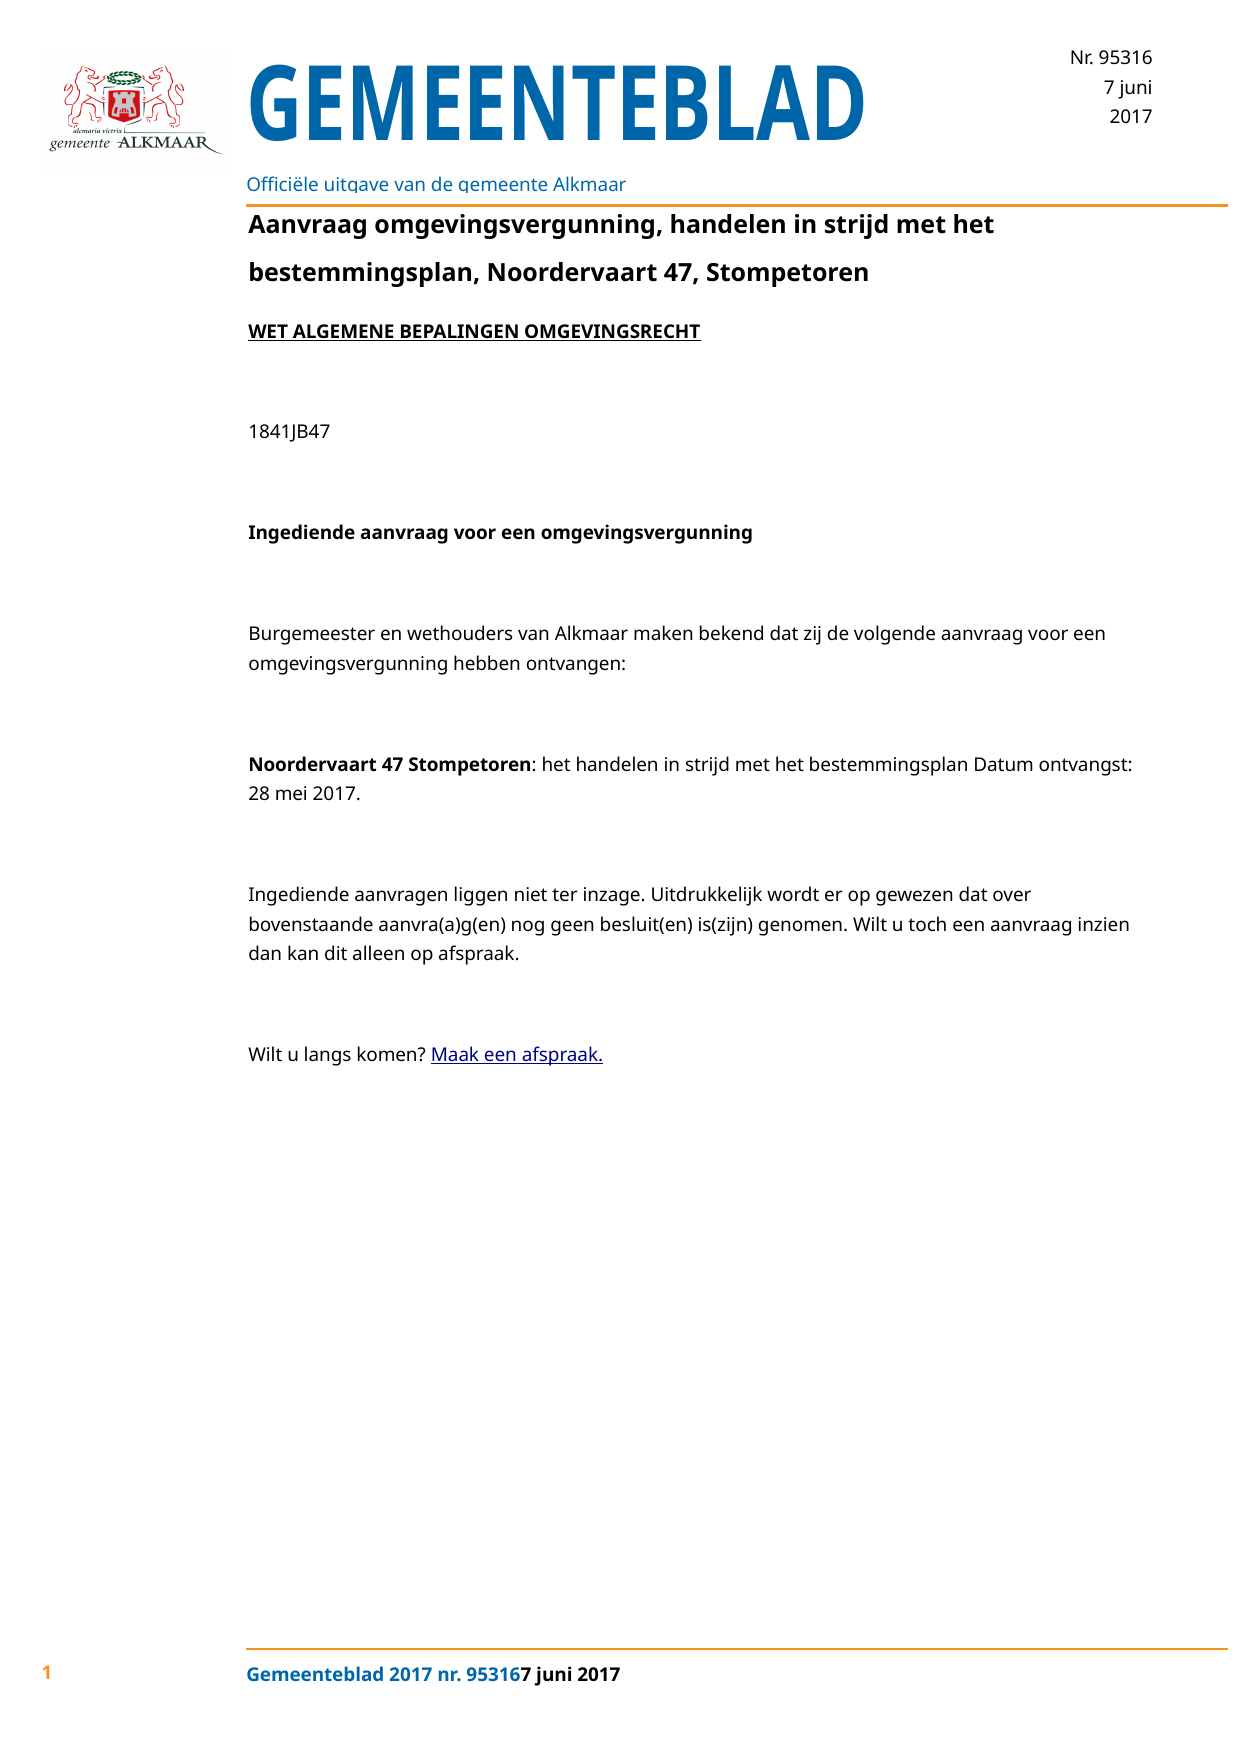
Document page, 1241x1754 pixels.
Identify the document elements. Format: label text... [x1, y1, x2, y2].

text Ingediende aanvragen liggen niet ter inzage. Uitdrukkelijk wordt er op gewezen dat over bovenstaande aanvra(a)g(en) nog geen besluit(en) is(zijn) genomen. Wilt u toch een aanvraag inzien dan kan dit alleen op afspraak. [248, 881, 1152, 966]
text 1841JB47 [248, 419, 1152, 444]
text Ingediende aanvraag voor een omgevingsvergunning [248, 519, 1152, 545]
picture [41, 47, 231, 172]
text Wilt u langs komen? Maak een afspraak. [248, 1041, 1152, 1067]
text WET ALGEMENE BEPALINGEN OMGEVINGSRECHT [248, 318, 1152, 344]
text Aanvraag omgevingsvergunning, handelen in strijd met het bestemmingsplan, Noordervaart 47, Stompetoren [248, 207, 1152, 288]
text Burgemeester en wethouders van Alkmaar maken bekend dat zij de volgende aanvraag voor een omgevingsvergunning hebben ontvangen: [248, 620, 1152, 676]
text Noordervaart 47 Stompetoren: het handelen in strijd met het bestemmingsplan Datum ontvangst: 28 mei 2017. [248, 751, 1152, 806]
